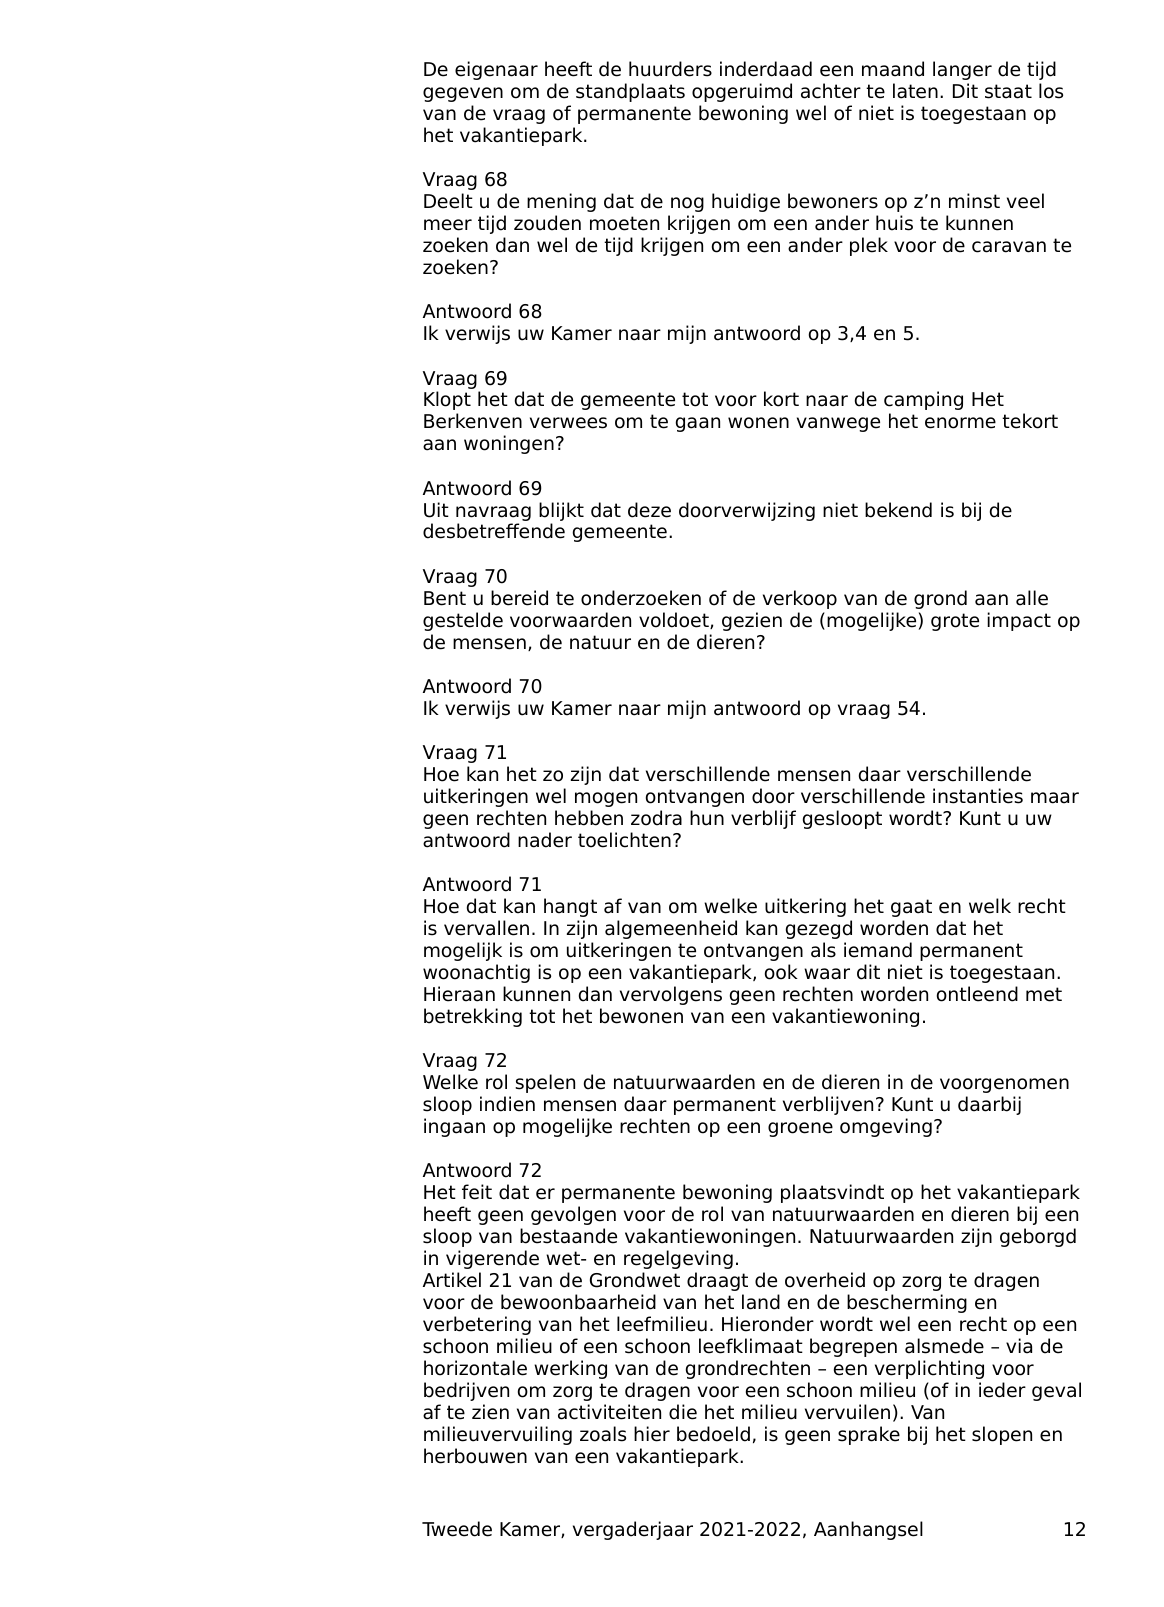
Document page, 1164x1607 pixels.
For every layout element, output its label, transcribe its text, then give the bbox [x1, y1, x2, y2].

text Deelt u de mening dat de nog huidige bewoners op z’n minst veel meer tijd zouden moeten krijgen om een ander huis te kunnen zoeken dan wel de tijd krijgen om een ander plek voor de caravan te zoeken? [422, 191, 1087, 279]
text Klopt het dat de gemeente tot voor kort naar de camping Het Berkenven verwees om te gaan wonen vanwege het enorme tekort aan woningen? [422, 389, 1087, 455]
text Antwoord 70 [422, 676, 1087, 698]
text Het feit dat er permanente bewoning plaatsvindt op het vakantiepark heeft geen gevolgen voor de rol van natuurwaarden en dieren bij een sloop van bestaande vakantiewoningen. Natuurwaarden zijn geborgd in vigerende wet- en regelgeving. [422, 1182, 1087, 1270]
text Vraag 70 [422, 566, 1087, 588]
text De eigenaar heeft de huurders inderdaad een maand langer de tijd gegeven om de standplaats opgeruimd achter te laten. Dit staat los van de vraag of permanente bewoning wel of niet is toegestaan op het vakantiepark. [422, 59, 1087, 147]
text Antwoord 69 [422, 477, 1087, 499]
text Vraag 69 [422, 367, 1087, 389]
text Uit navraag blijkt dat deze doorverwijzing niet bekend is bij de desbetreffende gemeente. [422, 499, 1087, 543]
text Hoe dat kan hangt af van om welke uitkering het gaat en welk recht is vervallen. In zijn algemeenheid kan gezegd worden dat het mogelijk is om uitkeringen te ontvangen als iemand permanent woonachtig is op een vakantiepark, ook waar dit niet is toegestaan. Hieraan kunnen dan vervolgens geen rechten worden ontleend met betrekking tot het bewonen van een vakantiewoning. [422, 896, 1087, 1028]
text Antwoord 72 [422, 1160, 1087, 1182]
text Vraag 72 [422, 1050, 1087, 1072]
text Welke rol spelen de natuurwaarden en de dieren in de voorgenomen sloop indien mensen daar permanent verblijven? Kunt u daarbij ingaan op mogelijke rechten op een groene omgeving? [422, 1072, 1087, 1138]
text Vraag 68 [422, 169, 1087, 191]
text Vraag 71 [422, 742, 1087, 764]
text Ik verwijs uw Kamer naar mijn antwoord op vraag 54. [422, 698, 1087, 720]
text Artikel 21 van de Grondwet draagt de overheid op zorg te dragen voor de bewoonbaarheid van het land en de bescherming en verbetering van het leefmilieu. Hieronder wordt wel een recht op een schoon milieu of een schoon leefklimaat begrepen alsmede – via de horizontale werking van de grondrechten – een verplichting voor bedrijven om zorg te dragen voor een schoon milieu (of in ieder geval af te zien van activiteiten die het milieu vervuilen). Van milieuvervuiling zoals hier bedoeld, is geen sprake bij het slopen en herbouwen van een vakantiepark. [422, 1270, 1087, 1468]
text Ik verwijs uw Kamer naar mijn antwoord op 3,4 en 5. [422, 323, 1087, 345]
text Antwoord 68 [422, 301, 1087, 323]
text Bent u bereid te onderzoeken of de verkoop van de grond aan alle gestelde voorwaarden voldoet, gezien de (mogelijke) grote impact op de mensen, de natuur en de dieren? [422, 588, 1087, 653]
text Hoe kan het zo zijn dat verschillende mensen daar verschillende uitkeringen wel mogen ontvangen door verschillende instanties maar geen rechten hebben zodra hun verblijf gesloopt wordt? Kunt u uw antwoord nader toelichten? [422, 764, 1087, 852]
text Antwoord 71 [422, 874, 1087, 896]
